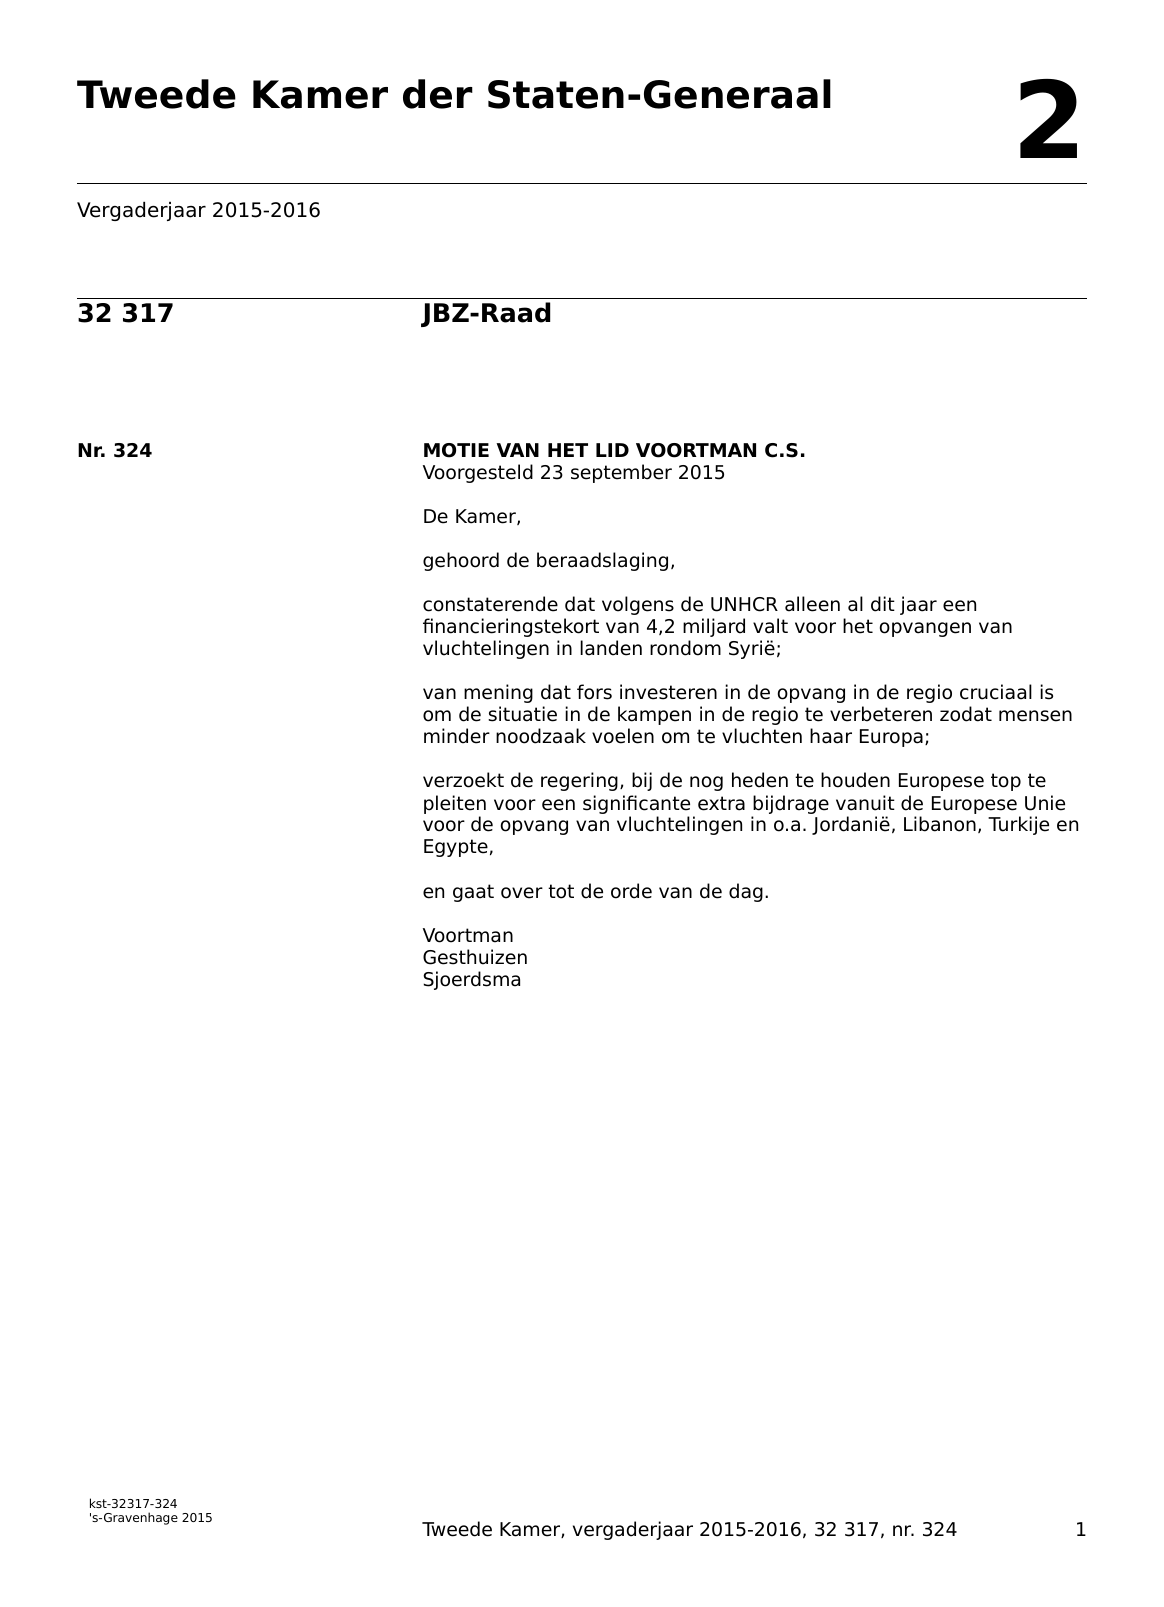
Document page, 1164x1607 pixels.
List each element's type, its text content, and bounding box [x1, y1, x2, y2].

subtitle Nr. 324 MOTIE VAN HET LID VOORTMAN C.S. [77, 440, 1087, 462]
text 's-Gravenhage 2015 [88, 1511, 323, 1525]
table_header 2 [886, 59, 1087, 183]
text en gaat over tot de orde van de dag. [422, 881, 1087, 902]
subtitle 32 317 JBZ-Raad [77, 299, 1087, 329]
text constaterende dat volgens de UNHCR alleen al dit jaar een financieringstekort van 4,2 miljard valt voor het opvangen van vluchtelingen in landen rondom Syrië; [422, 594, 1087, 660]
text van mening dat fors investeren in de opvang in de regio cruciaal is om de situatie in de kampen in de regio te verbeteren zodat mensen minder noodzaak voelen om te vluchten haar Europa; [422, 682, 1087, 748]
text Gesthuizen [422, 947, 1087, 969]
text Sjoerdsma [422, 969, 1087, 991]
text Voortman [422, 925, 1087, 947]
text kst-32317-324 [88, 1497, 323, 1511]
text Voorgesteld 23 september 2015 [422, 462, 1087, 484]
table_cell Vergaderjaar 2015-2016 [77, 184, 1087, 298]
table_header Tweede Kamer der Staten-Generaal [77, 59, 886, 183]
text De Kamer, [422, 506, 1087, 528]
text gehoord de beraadslaging, [422, 550, 1087, 572]
text verzoekt de regering, bij de nog heden te houden Europese top te pleiten voor een significante extra bijdrage vanuit de Europese Unie voor de opvang van vluchtelingen in o.a. Jordanië, Libanon, Turkije en Egypte, [422, 770, 1087, 858]
